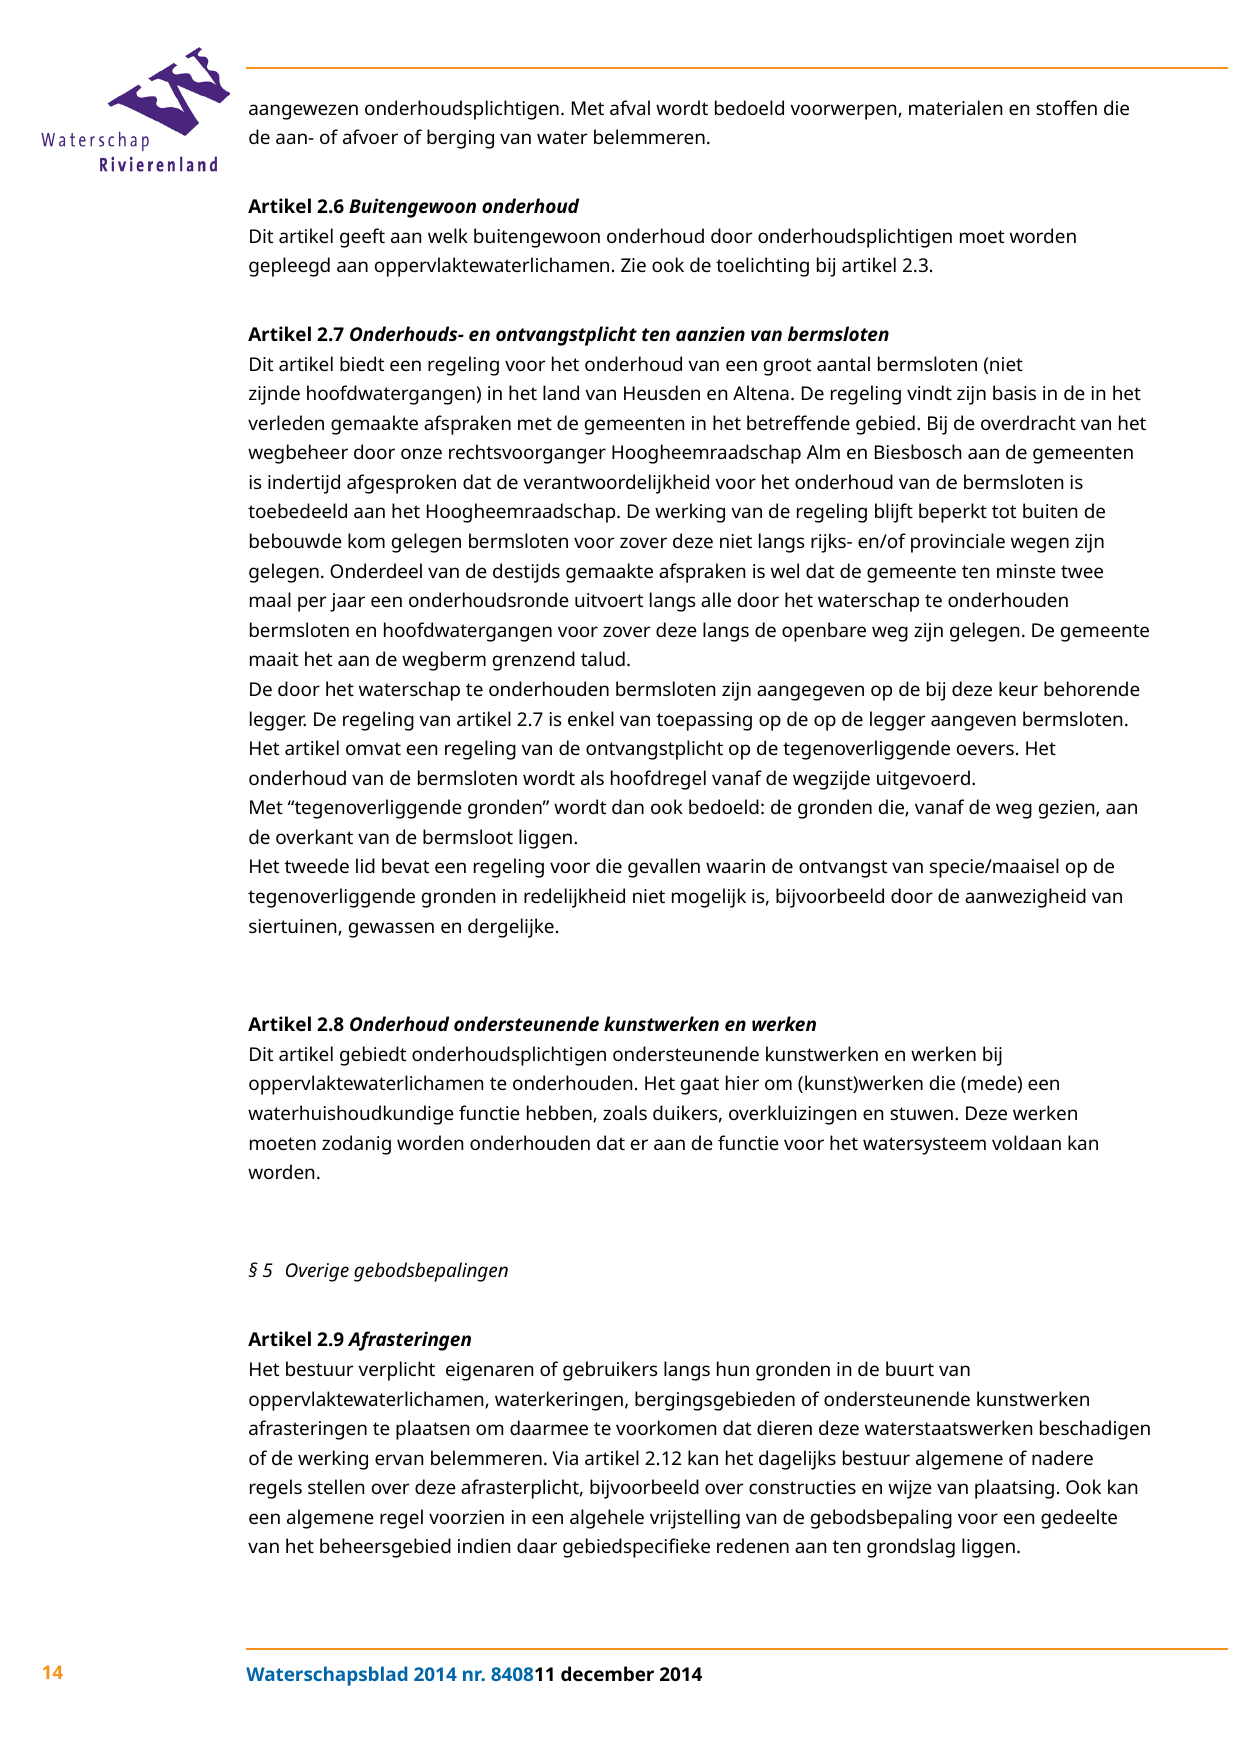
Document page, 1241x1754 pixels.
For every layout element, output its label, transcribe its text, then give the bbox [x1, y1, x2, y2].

picture [41, 47, 231, 172]
text Het bestuur verplicht eigenaren of gebruikers langs hun gronden in de buurt van oppervlaktewaterlichamen, waterkeringen, bergingsgebieden of ondersteunende kunstwerken afrasteringen te plaatsen om daarmee te voorkomen dat dieren deze waterstaatswerken beschadigen of de werking ervan belemmeren. Via artikel 2.12 kan het dagelijks bestuur algemene of nadere regels stellen over deze afrasterplicht, bijvoorbeeld over constructies en wijze van plaatsing. Ook kan een algemene regel voorzien in een algehele vrijstelling van de gebodsbepaling voor een gedeelte van het beheersgebied indien daar gebiedspecifieke redenen aan ten grondslag liggen. [248, 1356, 1152, 1559]
text Dit artikel geeft aan welk buitengewoon onderhoud door onderhoudsplichtigen moet worden gepleegd aan oppervlaktewaterlichamen. Zie ook de toelichting bij artikel 2.3. [248, 223, 1152, 278]
text § 5 Overige gebodsbepalingen [248, 1258, 1152, 1283]
text Artikel 2.9 Afrasteringen [248, 1327, 1152, 1352]
text Het tweede lid bevat een regeling voor die gevallen waarin de ontvangst van specie/maaisel op de tegenoverliggende gronden in redelijkheid niet mogelijk is, bijvoorbeeld door de aanwezigheid van siertuinen, gewassen en dergelijke. [248, 854, 1152, 939]
text Dit artikel gebiedt onderhoudsplichtigen ondersteunende kunstwerken en werken bij oppervlaktewaterlichamen te onderhouden. Het gaat hier om (kunst)werken die (mede) een waterhuishoudkundige functie hebben, zoals duikers, overkluizingen en stuwen. Deze werken moeten zodanig worden onderhouden dat er aan de functie voor het watersysteem voldaan kan worden. [248, 1041, 1152, 1185]
text Artikel 2.7 Onderhouds- en ontvangstplicht ten aanzien van bermsloten [248, 321, 1152, 347]
text aangewezen onderhoudsplichtigen. Met afval wordt bedoeld voorwerpen, materialen en stoffen die de aan- of afvoer of berging van water belemmeren. [248, 95, 1152, 150]
text De door het waterschap te onderhouden bermsloten zijn aangegeven op de bij deze keur behorende legger. De regeling van artikel 2.7 is enkel van toepassing op de op de legger aangeven bermsloten. Het artikel omvat een regeling van de ontvangstplicht op de tegenoverliggende oevers. Het onderhoud van de bermsloten wordt als hoofdregel vanaf de wegzijde uitgevoerd. [248, 676, 1152, 791]
text Artikel 2.6 Buitengewoon onderhoud [248, 193, 1152, 219]
text Dit artikel biedt een regeling voor het onderhoud van een groot aantal bermsloten (niet zijnde hoofdwatergangen) in het land van Heusden en Altena. De regeling vindt zijn basis in de in het verleden gemaakte afspraken met de gemeenten in het betreffende gebied. Bij de overdracht van het wegbeheer door onze rechtsvoorganger Hoogheemraadschap Alm en Biesbosch aan de gemeenten is indertijd afgesproken dat de verantwoordelijkheid voor het onderhoud van de bermsloten is toebedeeld aan het Hoogheemraadschap. De werking van de regeling blijft beperkt tot buiten de bebouwde kom gelegen bermsloten voor zover deze niet langs rijks- en/of provinciale wegen zijn gelegen. Onderdeel van de destijds gemaakte afspraken is wel dat de gemeente ten minste twee maal per jaar een onderhoudsronde uitvoert langs alle door het waterschap te onderhouden bermsloten en hoofdwatergangen voor zover deze langs de openbare weg zijn gelegen. De gemeente maait het aan de wegberm grenzend talud. [248, 351, 1152, 672]
text Artikel 2.8 Onderhoud ondersteunende kunstwerken en werken [248, 1011, 1152, 1037]
text Met “tegenoverliggende gronden” wordt dan ook bedoeld: de gronden die, vanaf de weg gezien, aan de overkant van de bermsloot liggen. [248, 794, 1152, 850]
